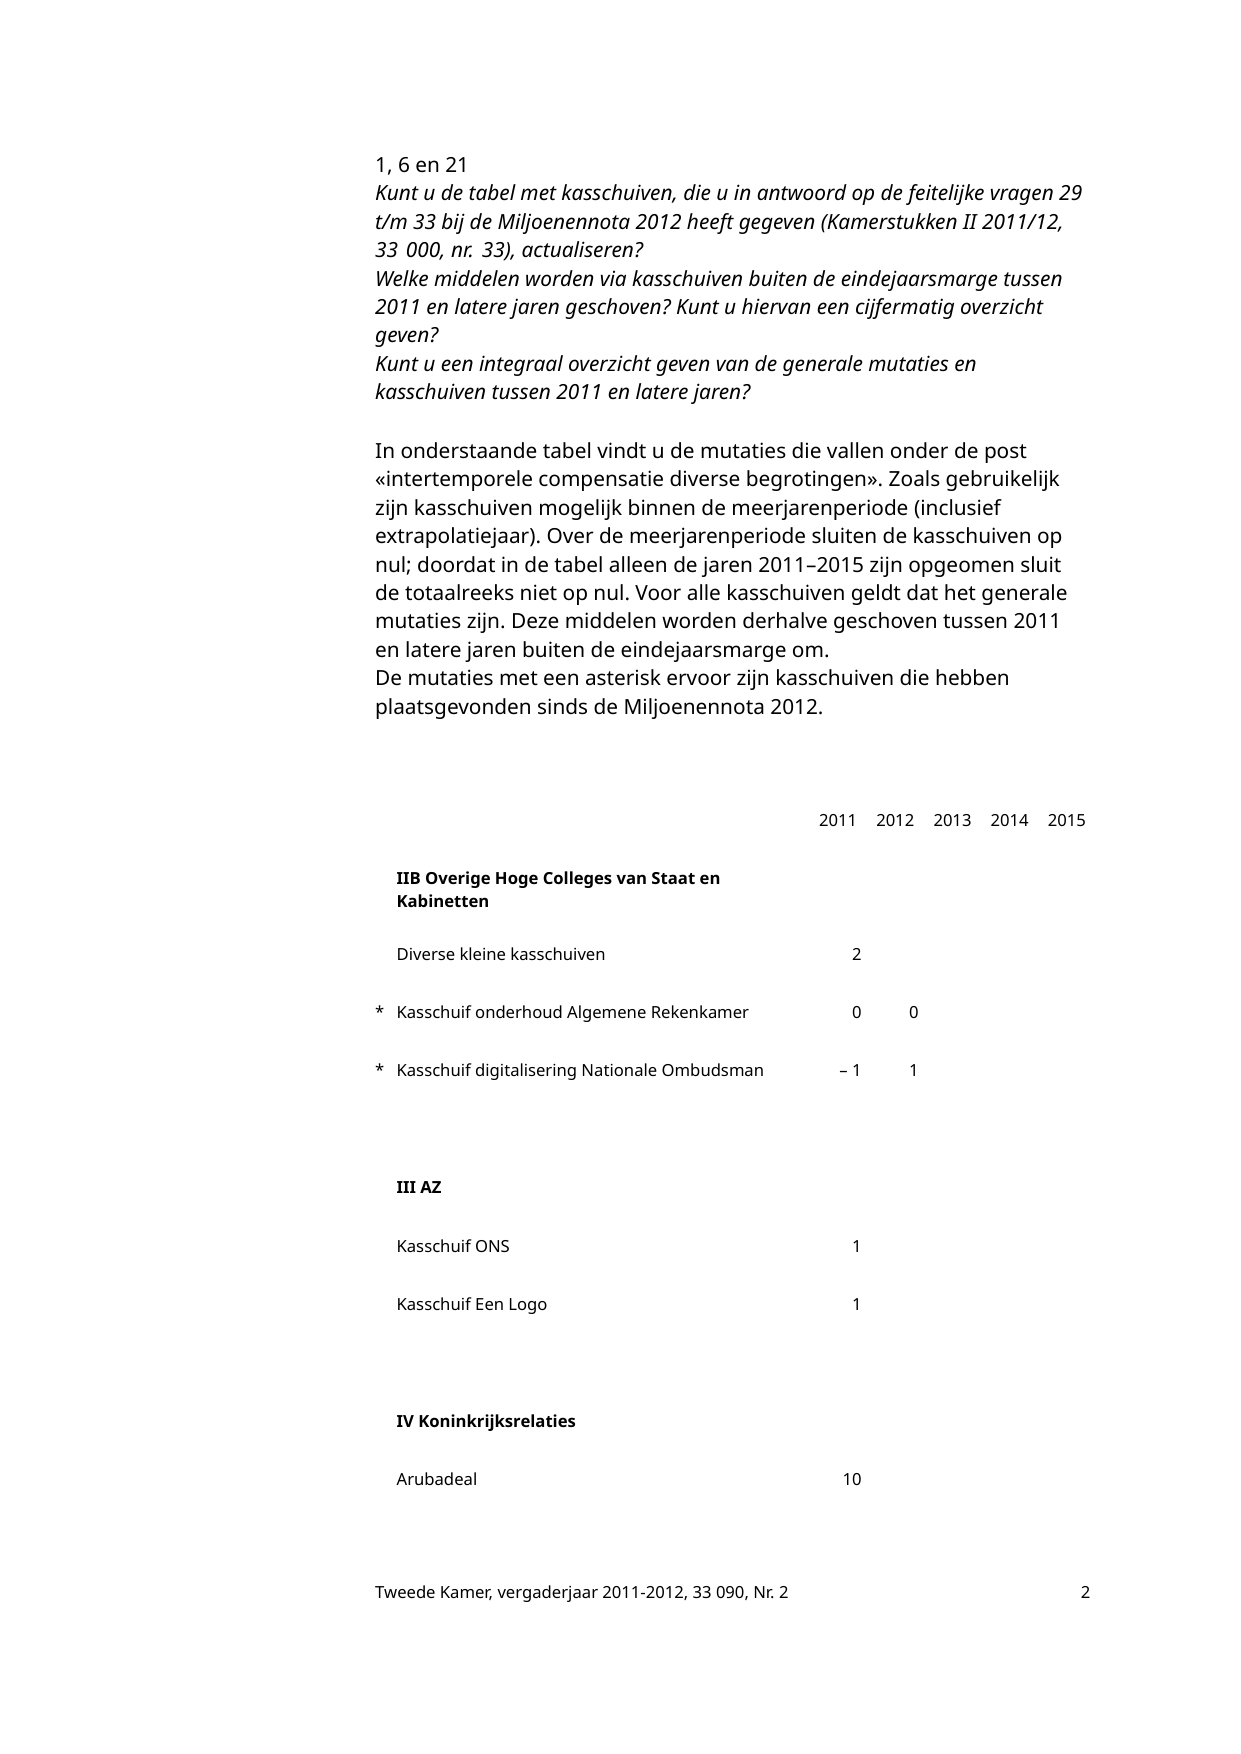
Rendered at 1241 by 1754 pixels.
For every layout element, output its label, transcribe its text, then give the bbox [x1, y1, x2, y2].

table_header [375, 808, 396, 867]
table_cell [1033, 1234, 1090, 1293]
table_cell [396, 1118, 804, 1176]
table_cell [804, 1351, 861, 1409]
table_cell [861, 867, 918, 942]
table_cell IIB Overige Hoge Colleges van Staat en Kabinetten [396, 867, 804, 942]
table_cell [861, 1468, 918, 1526]
table_cell [919, 942, 976, 1001]
table_cell [375, 1351, 396, 1409]
text De mutaties met een asterisk ervoor zijn kasschuiven die hebben plaatsgevonden sinds de Miljoenennota 2012. [375, 663, 1090, 720]
table_cell [1033, 1468, 1090, 1526]
table_header 2015 [1033, 808, 1090, 867]
table_cell Kasschuif digitalisering Nationale Ombudsman [396, 1059, 804, 1117]
text Kunt u de tabel met kasschuiven, die u in antwoord op de feitelijke vragen 29 t/m 33 bij de Miljoenennota 2012 heeft gegeven (Kamerstukken II 2011/12, 33 000, nr. 33), actualiseren? [375, 178, 1090, 264]
table_cell IV Koninkrijksrelaties [396, 1410, 804, 1468]
table_cell [1033, 1118, 1090, 1176]
table_cell [861, 1351, 918, 1409]
table_cell Arubadeal [396, 1468, 804, 1526]
table_cell [1033, 1410, 1090, 1468]
table_cell 1 [861, 1059, 918, 1117]
table_cell [976, 1001, 1033, 1059]
table_cell [861, 1234, 918, 1293]
table_cell – 1 [804, 1059, 861, 1117]
table_cell [919, 1118, 976, 1176]
table_cell * [375, 1059, 396, 1117]
table_header 2014 [976, 808, 1033, 867]
table_cell 2 [804, 942, 861, 1001]
table_cell [919, 1001, 976, 1059]
table_cell [861, 1410, 918, 1468]
table_cell [1033, 1176, 1090, 1234]
table_cell [375, 1176, 396, 1234]
table_cell 10 [804, 1468, 861, 1526]
table_cell [396, 1351, 804, 1409]
table_cell [804, 1410, 861, 1468]
table_cell [976, 1410, 1033, 1468]
table_cell [919, 1410, 976, 1468]
text 1, 6 en 21 [375, 150, 1090, 178]
table_cell [976, 1468, 1033, 1526]
table_header 2013 [919, 808, 976, 867]
table_cell [976, 867, 1033, 942]
table_cell [976, 1351, 1033, 1409]
table_cell [919, 1059, 976, 1117]
table_cell [919, 1293, 976, 1351]
table_cell [1033, 1059, 1090, 1117]
table_cell [919, 1176, 976, 1234]
table_cell [976, 942, 1033, 1001]
table_cell [1033, 942, 1090, 1001]
table_cell [804, 1176, 861, 1234]
table_cell [976, 1234, 1033, 1293]
table_cell 1 [804, 1293, 861, 1351]
table_cell [976, 1293, 1033, 1351]
table_cell * [375, 1001, 396, 1059]
table_header 2011 [804, 808, 861, 867]
table_cell [919, 867, 976, 942]
table_cell [375, 1118, 396, 1176]
table_cell [919, 1234, 976, 1293]
table_cell [976, 1059, 1033, 1117]
table_cell [375, 942, 396, 1001]
table_cell [375, 867, 396, 942]
table_cell [861, 942, 918, 1001]
table_cell [919, 1351, 976, 1409]
table_cell [1033, 1001, 1090, 1059]
table_cell Kasschuif onderhoud Algemene Rekenkamer [396, 1001, 804, 1059]
table_cell Diverse kleine kasschuiven [396, 942, 804, 1001]
table_cell 0 [861, 1001, 918, 1059]
text Kunt u een integraal overzicht geven van de generale mutaties en kasschuiven tussen 2011 en latere jaren? [375, 349, 1090, 406]
table_cell [375, 1234, 396, 1293]
table_cell 1 [804, 1234, 861, 1293]
text In onderstaande tabel vindt u de mutaties die vallen onder de post «intertemporele compensatie diverse begrotingen». Zoals gebruikelijk zijn kasschuiven mogelijk binnen de meerjarenperiode (inclusief extrapolatiejaar). Over de meerjarenperiode sluiten de kasschuiven op nul; doordat in de tabel alleen de jaren 2011–2015 zijn opgeomen sluit de totaalreeks niet op nul. Voor alle kasschuiven geldt dat het generale mutaties zijn. Deze middelen worden derhalve geschoven tussen 2011 en latere jaren buiten de eindejaarsmarge om. [375, 436, 1090, 663]
table_cell [804, 867, 861, 942]
table_cell [1033, 1351, 1090, 1409]
table_cell [375, 1293, 396, 1351]
table_header [396, 808, 804, 867]
table_cell [861, 1293, 918, 1351]
table_cell 0 [804, 1001, 861, 1059]
table_cell [861, 1176, 918, 1234]
table_cell [375, 1410, 396, 1468]
table_cell [1033, 867, 1090, 942]
table_cell [804, 1118, 861, 1176]
text Welke middelen worden via kasschuiven buiten de eindejaarsmarge tussen 2011 en latere jaren geschoven? Kunt u hiervan een cijfermatig overzicht geven? [375, 264, 1090, 349]
table_cell [976, 1118, 1033, 1176]
table_cell [976, 1176, 1033, 1234]
table_cell [919, 1468, 976, 1526]
table_cell Kasschuif ONS [396, 1234, 804, 1293]
table_cell [1033, 1293, 1090, 1351]
table_cell [861, 1118, 918, 1176]
table_cell [375, 1468, 396, 1526]
table_cell Kasschuif Een Logo [396, 1293, 804, 1351]
table_cell III AZ [396, 1176, 804, 1234]
table_header 2012 [861, 808, 918, 867]
